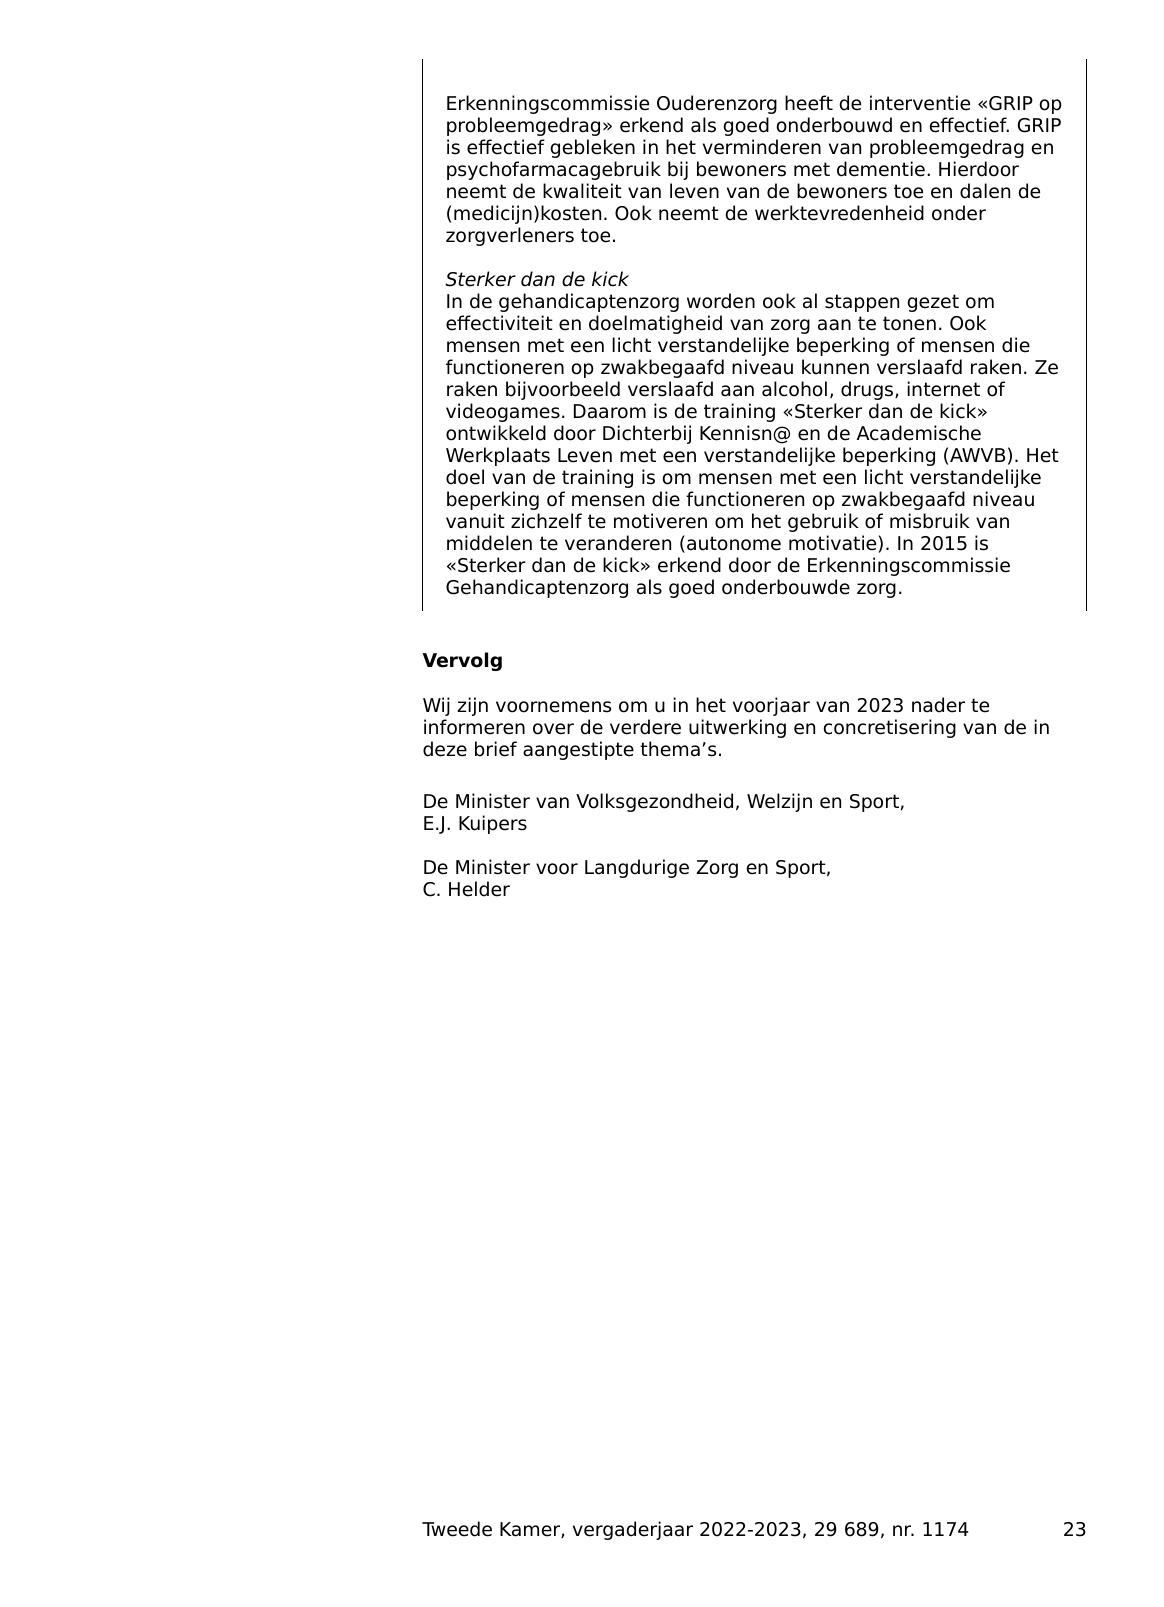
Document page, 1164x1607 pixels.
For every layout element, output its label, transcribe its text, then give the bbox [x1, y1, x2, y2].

text Wij zijn voornemens om u in het voorjaar van 2023 nader te informeren over de verdere uitwerking en concretisering van de in deze brief aangestipte thema’s. [422, 694, 1087, 761]
text De Minister voor Langdurige Zorg en Sport, C. Helder [422, 857, 1087, 901]
subtitle Vervolg [422, 650, 1087, 672]
table_header Erkenningscommissie Ouderenzorg heeft de interventie «GRIP op probleemgedrag» erkend als goed onderbouwd en effectief. GRIP is effectief gebleken in het verminderen van probleemgedrag en psychofarmacagebruik bij bewoners met dementie. Hierdoor neemt de kwaliteit van leven van de bewoners toe en dalen de (medicijn)kosten. Ook neemt de werktevredenheid onder zorgverleners toe. Sterker dan de kick In de gehandicaptenzorg worden ook al stappen gezet om effectiviteit en doelmatigheid van zorg aan te tonen. Ook mensen met een licht verstandelijke beperking of mensen die functioneren op zwakbegaafd niveau kunnen verslaafd raken. Ze raken bijvoorbeeld verslaafd aan alcohol, drugs, internet of videogames. Daarom is de training «Sterker dan de kick» ontwikkeld door Dichterbij Kennisn@ en de Academische Werkplaats Leven met een verstandelijke beperking (AWVB). Het doel van de training is om mensen met een licht verstandelijke beperking of mensen die functioneren op zwakbegaafd niveau vanuit zichzelf te motiveren om het gebruik of misbruik van middelen te veranderen (autonome motivatie). In 2015 is «Sterker dan de kick» erkend door de Erkenningscommissie Gehandicaptenzorg als goed onderbouwde zorg. [423, 59, 1086, 611]
text De Minister van Volksgezondheid, Welzijn en Sport, E.J. Kuipers [422, 791, 1087, 834]
